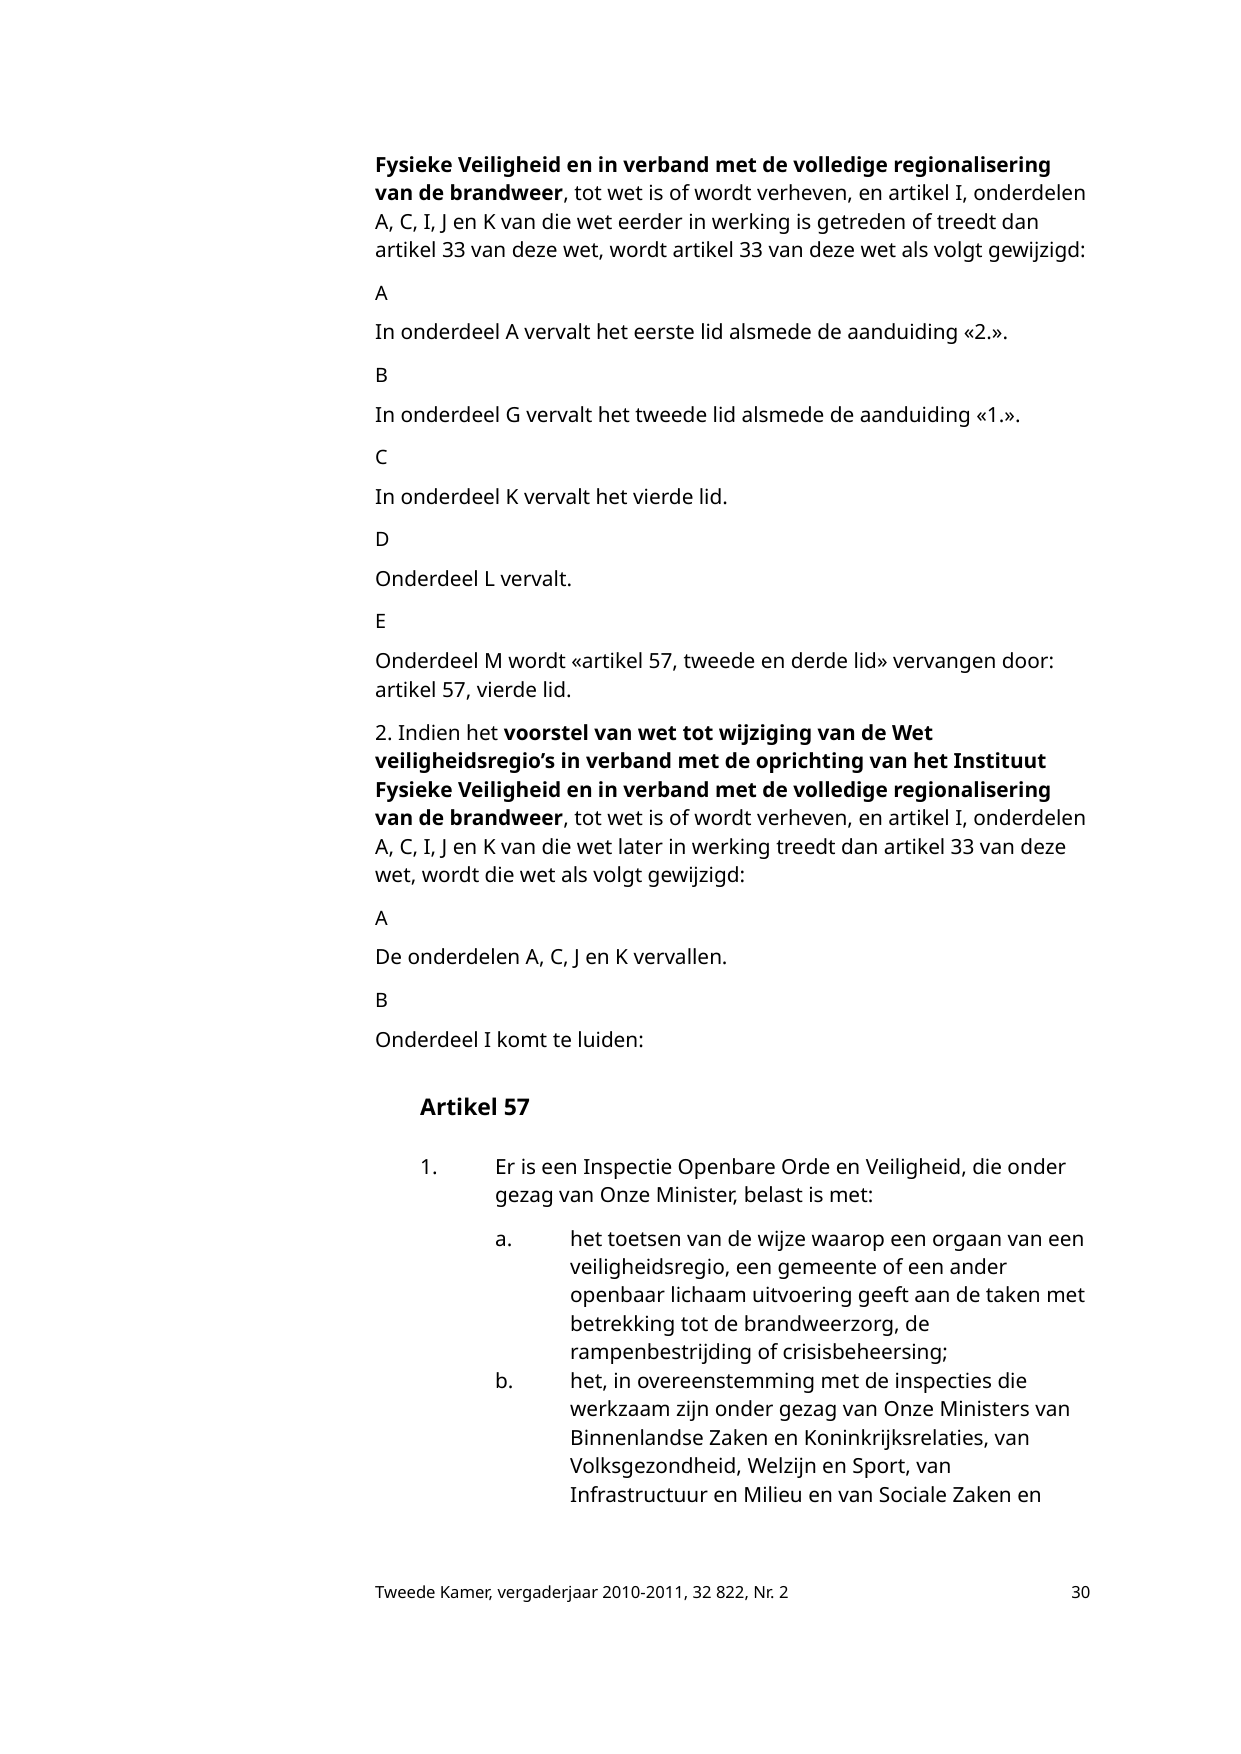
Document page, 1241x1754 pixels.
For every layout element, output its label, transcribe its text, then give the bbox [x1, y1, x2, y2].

subtitle Artikel 57 [420, 1091, 1090, 1122]
list Er is een Inspectie Openbare Orde en Veiligheid, die onder gezag van Onze Minister, belast is met: [420, 1152, 1090, 1209]
text C [375, 443, 1090, 470]
text Fysieke Veiligheid en in verband met de volledige regionalisering van de brandweer, tot wet is of wordt verheven, en artikel I, onderdelen A, C, I, J en K van die wet eerder in werking is getreden of treedt dan artikel 33 van deze wet, wordt artikel 33 van deze wet als volgt gewijzigd: [375, 150, 1090, 264]
text D [375, 525, 1090, 552]
text B [375, 986, 1090, 1013]
list het toetsen van de wijze waarop een orgaan van een veiligheidsregio, een gemeente of een ander openbaar lichaam uitvoering geeft aan de taken met betrekking tot de brandweerzorg, de rampenbestrijding of crisisbeheersing; [495, 1224, 1090, 1366]
text A [375, 904, 1090, 931]
text In onderdeel A vervalt het eerste lid alsmede de aanduiding «2.». [375, 317, 1090, 346]
text B [375, 361, 1090, 388]
text Onderdeel L vervalt. [375, 564, 1090, 592]
text De onderdelen A, C, J en K vervallen. [375, 942, 1090, 971]
text In onderdeel G vervalt het tweede lid alsmede de aanduiding «1.». [375, 400, 1090, 428]
text In onderdeel K vervalt het vierde lid. [375, 482, 1090, 510]
text E [375, 607, 1090, 634]
text Onderdeel M wordt «artikel 57, tweede en derde lid» vervangen door: artikel 57, vierde lid. [375, 646, 1090, 703]
text Onderdeel I komt te luiden: [375, 1025, 1090, 1053]
list het, in overeenstemming met de inspecties die werkzaam zijn onder gezag van Onze Ministers van Binnenlandse Zaken en Koninkrijksrelaties, van Volksgezondheid, Welzijn en Sport, van Infrastructuur en Milieu en van Sociale Zaken en [495, 1366, 1090, 1508]
text 2. Indien het voorstel van wet tot wijziging van de Wet veiligheidsregio’s in verband met de oprichting van het Instituut Fysieke Veiligheid en in verband met de volledige regionalisering van de brandweer, tot wet is of wordt verheven, en artikel I, onderdelen A, C, I, J en K van die wet later in werking treedt dan artikel 33 van deze wet, wordt die wet als volgt gewijzigd: [375, 718, 1090, 889]
text A [375, 279, 1090, 306]
